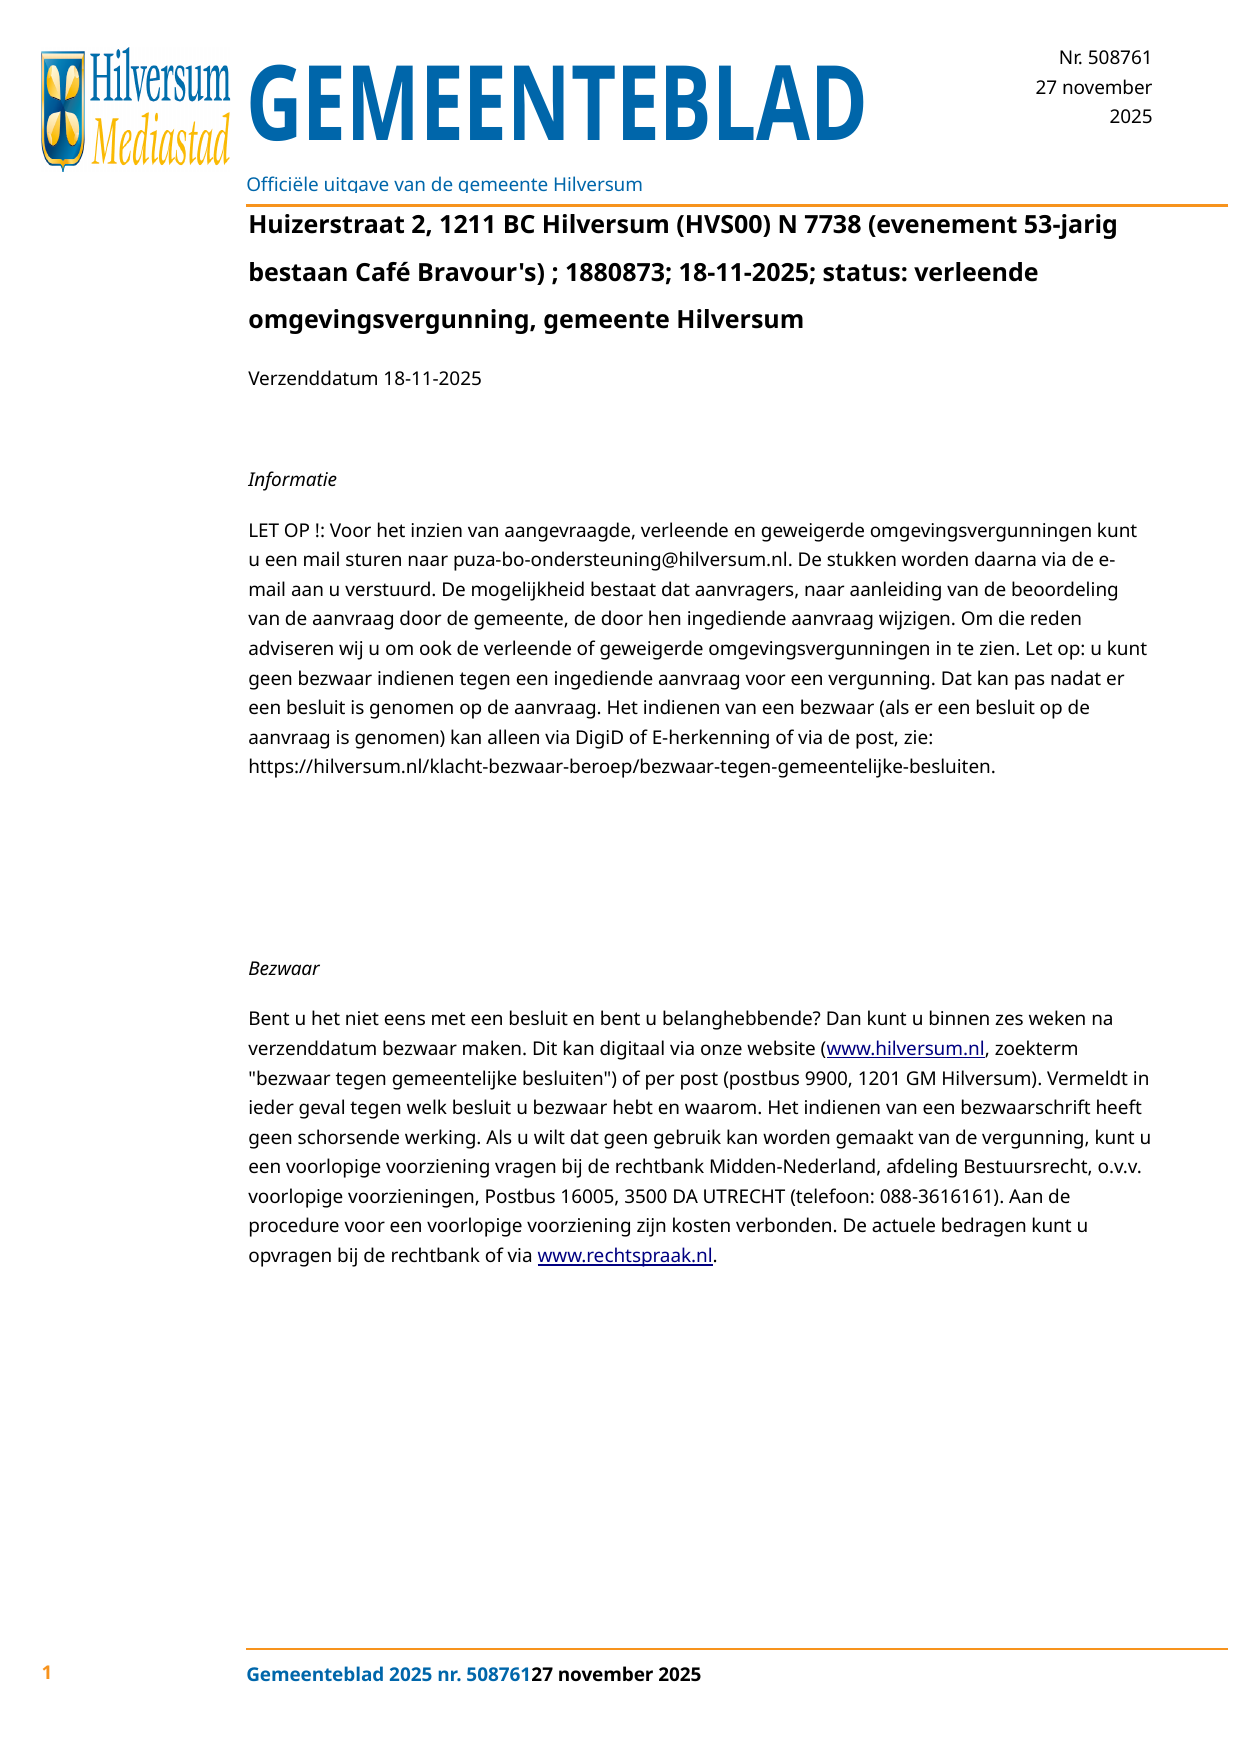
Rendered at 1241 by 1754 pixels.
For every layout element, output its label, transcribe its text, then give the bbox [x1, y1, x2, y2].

text Bent u het niet eens met een besluit en bent u belanghebbende? Dan kunt u binnen zes weken na verzenddatum bezwaar maken. Dit kan digitaal via onze website (www.hilversum.nl, zoekterm "bezwaar tegen gemeentelijke besluiten") of per post (postbus 9900, 1201 GM Hilversum). Vermeldt in ieder geval tegen welk besluit u bezwaar hebt en waarom. Het indienen van een bezwaarschrift heeft geen schorsende werking. Als u wilt dat geen gebruik kan worden gemaakt van de vergunning, kunt u een voorlopige voorziening vragen bij de rechtbank Midden-Nederland, afdeling Bestuursrecht, o.v.v. voorlopige voorzieningen, Postbus 16005, 3500 DA UTRECHT (telefoon: 088-3616161). Aan de procedure voor een voorlopige voorziening zijn kosten verbonden. De actuele bedragen kunt u opvragen bij de rechtbank of via www.rechtspraak.nl. [248, 1006, 1152, 1268]
text Informatie [248, 466, 1152, 492]
text Huizerstraat 2, 1211 BC Hilversum (HVS00) N 7738 (evenement 53-jarig bestaan Café Bravour's) ; 1880873; 18-11-2025; status: verleende omgevingsvergunning, gemeente Hilversum [248, 207, 1152, 336]
text Bezwaar [248, 955, 1152, 981]
text LET OP !: Voor het inzien van aangevraagde, verleende en geweigerde omgevingsvergunningen kunt u een mail sturen naar puza-bo-ondersteuning@hilversum.nl. De stukken worden daarna via de e-mail aan u verstuurd. De mogelijkheid bestaat dat aanvragers, naar aanleiding van de beoordeling van de aanvraag door de gemeente, de door hen ingediende aanvraag wijzigen. Om die reden adviseren wij u om ook de verleende of geweigerde omgevingsvergunningen in te zien. Let op: u kunt geen bezwaar indienen tegen een ingediende aanvraag voor een vergunning. Dat kan pas nadat er een besluit is genomen op de aanvraag. Het indienen van een bezwaar (als er een besluit op de aanvraag is genomen) kan alleen via DigiD of E-herkenning of via de post, zie: https://hilversum.nl/klacht-bezwaar-beroep/bezwaar-tegen-gemeentelijke-besluiten. [248, 517, 1152, 779]
picture [41, 47, 231, 172]
text Verzenddatum 18-11-2025 [248, 366, 1152, 391]
